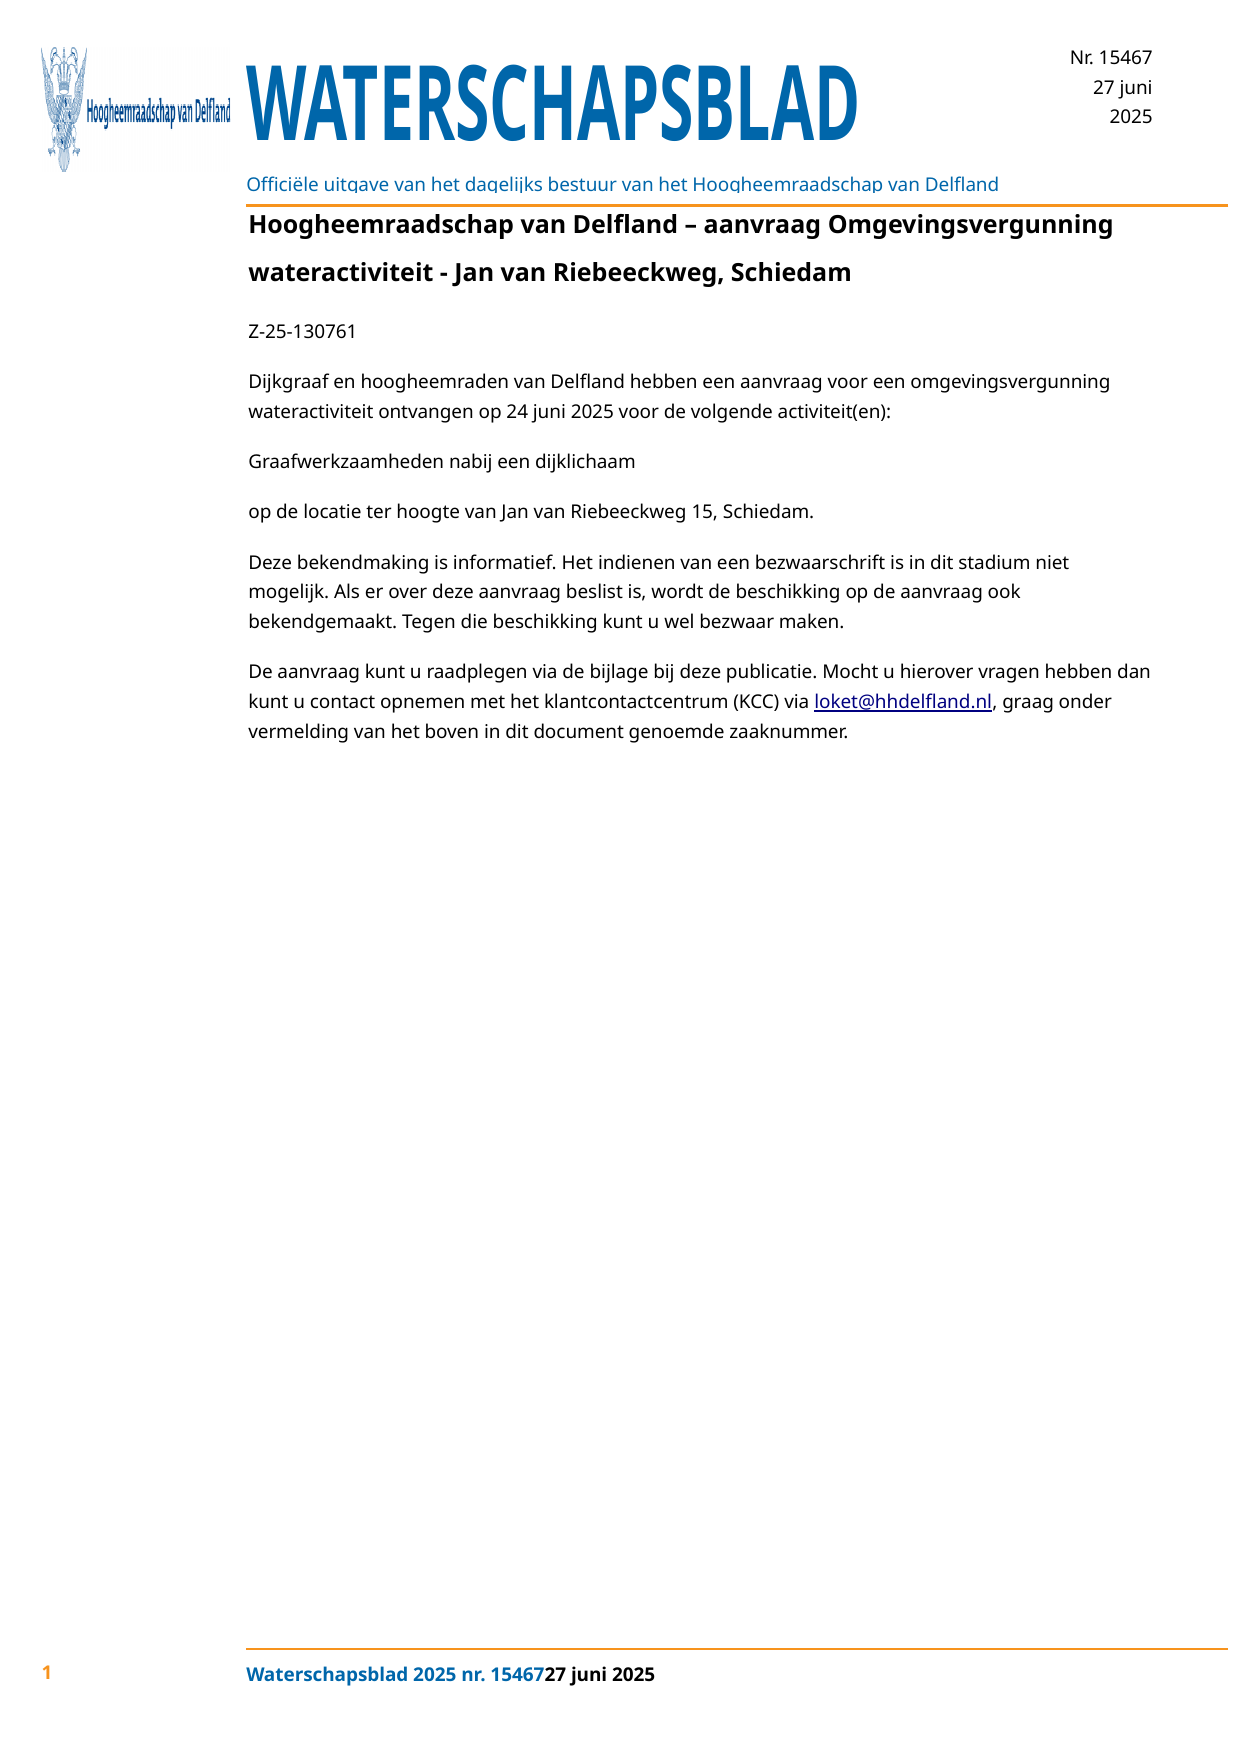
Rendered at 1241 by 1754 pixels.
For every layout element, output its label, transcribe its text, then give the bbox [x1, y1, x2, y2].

text Deze bekendmaking is informatief. Het indienen van een bezwaarschrift is in dit stadium niet mogelijk. Als er over deze aanvraag beslist is, wordt de beschikking op de aanvraag ook bekendgemaakt. Tegen die beschikking kunt u wel bezwaar maken. [248, 549, 1152, 634]
text De aanvraag kunt u raadplegen via de bijlage bij deze publicatie. Mocht u hierover vragen hebben dan kunt u contact opnemen met het klantcontactcentrum (KCC) via loket@hhdelfland.nl, graag onder vermelding van het boven in dit document genoemde zaaknummer. [248, 659, 1152, 744]
picture [41, 47, 231, 172]
text Z-25-130761 [248, 318, 1152, 344]
text Graafwerkzaamheden nabij een dijklichaam [248, 448, 1152, 474]
text Hoogheemraadschap van Delfland – aanvraag Omgevingsvergunning wateractiviteit - Jan van Riebeeckweg, Schiedam [248, 207, 1152, 288]
text op de locatie ter hoogte van Jan van Riebeeckweg 15, Schiedam. [248, 499, 1152, 524]
text Dijkgraaf en hoogheemraden van Delfland hebben een aanvraag voor een omgevingsvergunning wateractiviteit ontvangen op 24 juni 2025 voor de volgende activiteit(en): [248, 368, 1152, 424]
